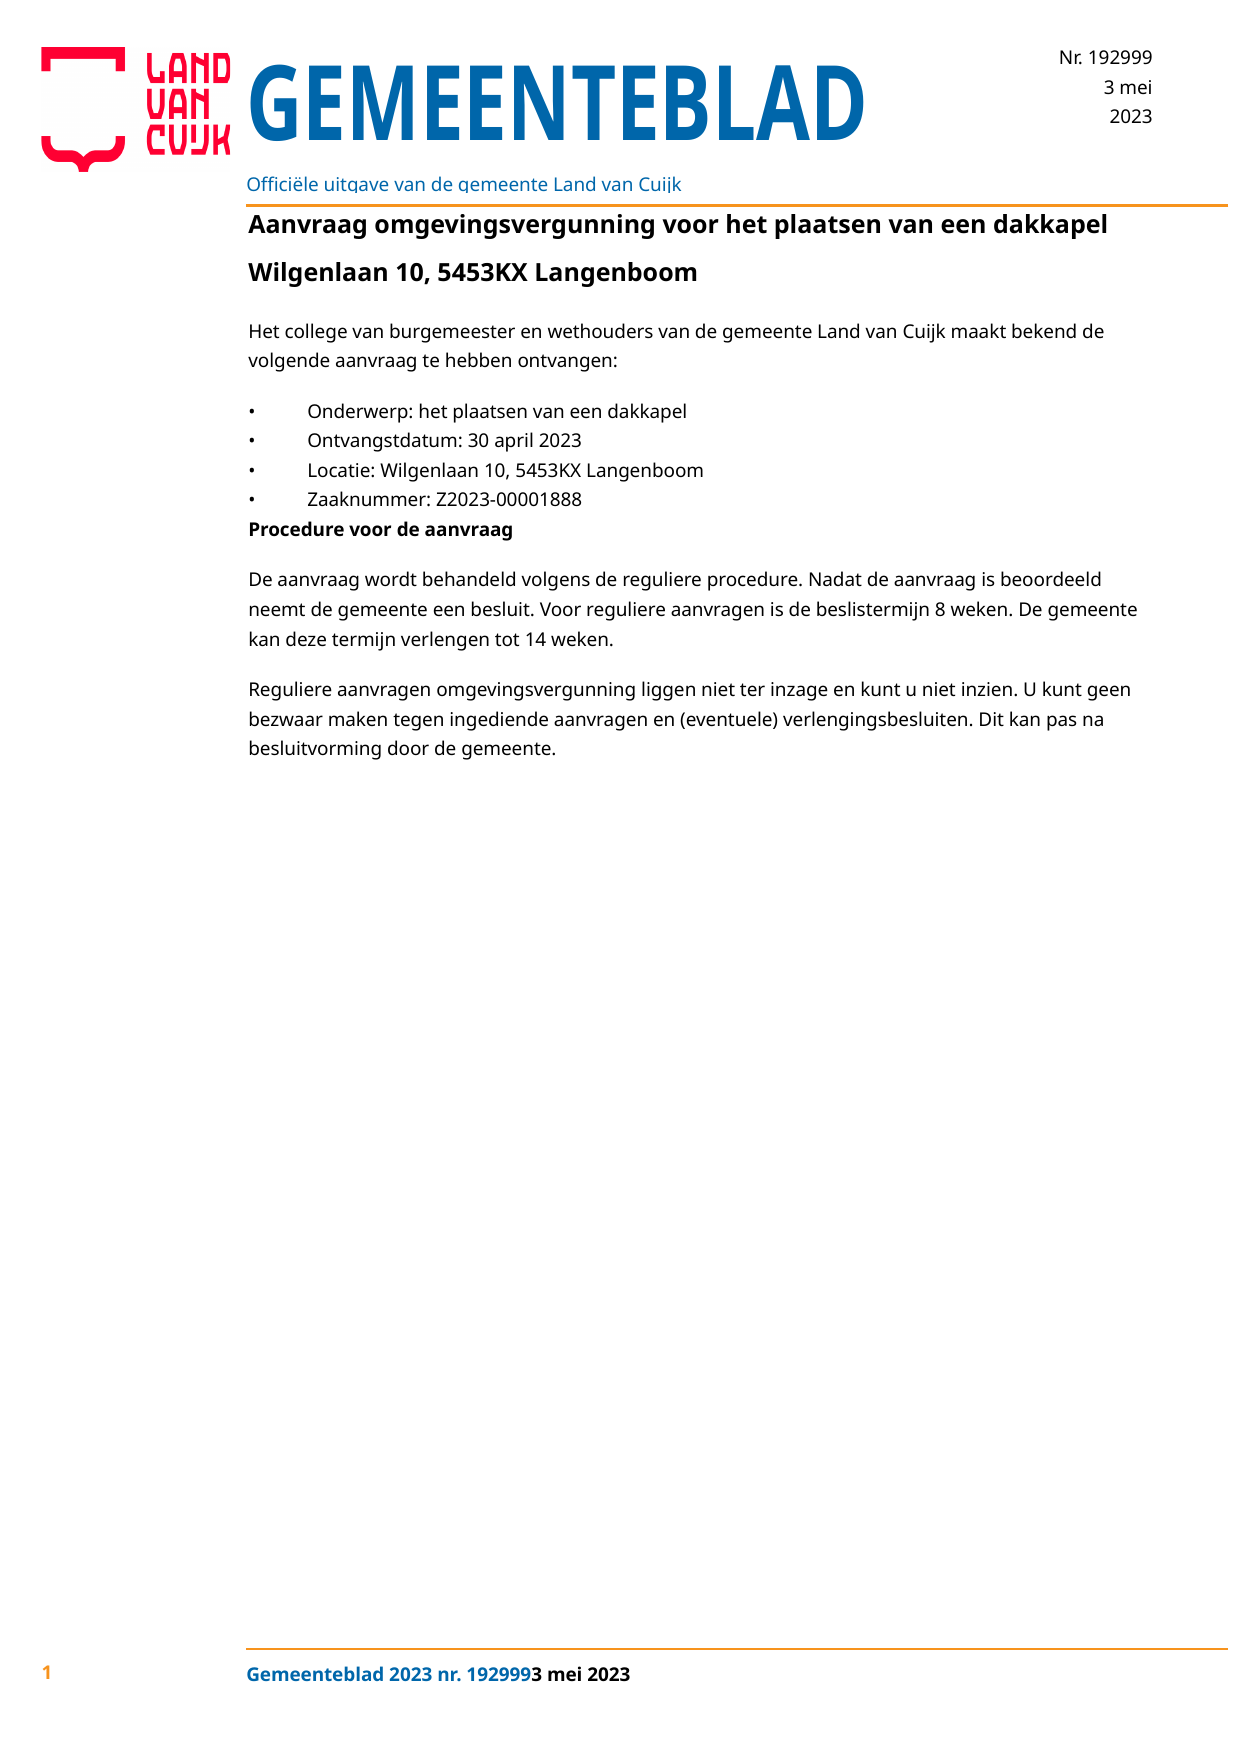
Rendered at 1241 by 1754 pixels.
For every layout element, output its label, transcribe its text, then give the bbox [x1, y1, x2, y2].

list Zaaknummer: Z2023-00001888 [248, 487, 1152, 512]
text Het college van burgemeester en wethouders van de gemeente Land van Cuijk maakt bekend de volgende aanvraag te hebben ontvangen: [248, 318, 1152, 373]
text Procedure voor de aanvraag [248, 516, 1152, 542]
list Locatie: Wilgenlaan 10, 5453KX Langenboom [248, 457, 1152, 483]
list Ontvangstdatum: 30 april 2023 [248, 427, 1152, 453]
text Aanvraag omgevingsvergunning voor het plaatsen van een dakkapel Wilgenlaan 10, 5453KX Langenboom [248, 207, 1152, 288]
text Reguliere aanvragen omgevingsvergunning liggen niet ter inzage en kunt u niet inzien. U kunt geen bezwaar maken tegen ingediende aanvragen en (eventuele) verlengingsbesluiten. Dit kan pas na besluitvorming door de gemeente. [248, 676, 1152, 761]
picture [41, 47, 231, 172]
text De aanvraag wordt behandeld volgens de reguliere procedure. Nadat de aanvraag is beoordeeld neemt de gemeente een besluit. Voor reguliere aanvragen is de beslistermijn 8 weken. De gemeente kan deze termijn verlengen tot 14 weken. [248, 567, 1152, 652]
list Onderwerp: het plaatsen van een dakkapel [248, 398, 1152, 424]
